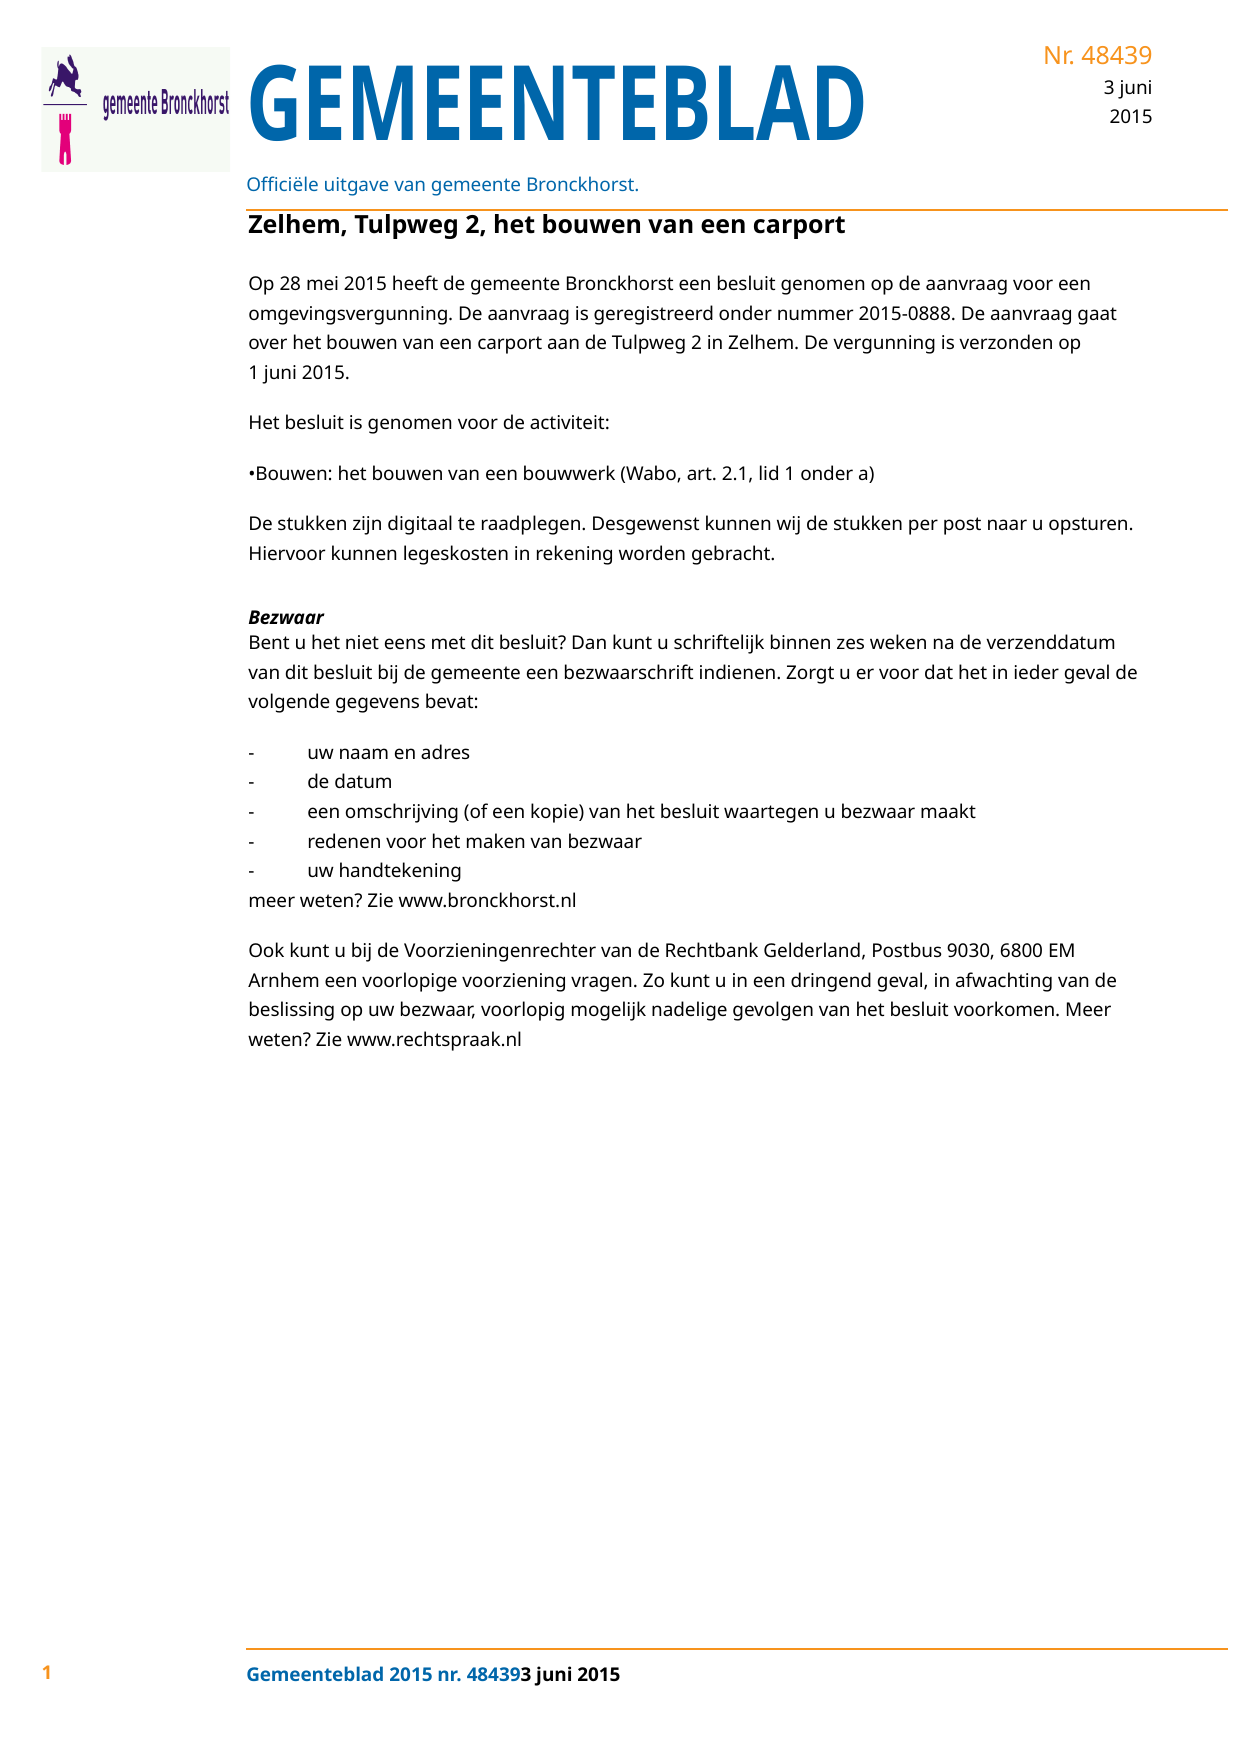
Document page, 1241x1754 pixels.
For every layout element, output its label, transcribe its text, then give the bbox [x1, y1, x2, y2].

picture [41, 47, 231, 172]
text meer weten? Zie www.bronckhorst.nl [248, 887, 1152, 913]
list uw handtekening [248, 857, 1152, 883]
text Bezwaar [248, 604, 1152, 629]
list de datum [248, 769, 1152, 794]
text Het besluit is genomen voor de activiteit: [248, 409, 1152, 435]
text Ook kunt u bij de Voorzieningenrechter van de Rechtbank Gelderland, Postbus 9030, 6800 EM Arnhem een voorlopige voorziening vragen. Zo kunt u in een dringend geval, in afwachting van de beslissing op uw bezwaar, voorlopig mogelijk nadelige gevolgen van het besluit voorkomen. Meer weten? Zie www.rechtspraak.nl [248, 937, 1152, 1052]
list redenen voor het maken van bezwaar [248, 828, 1152, 854]
text De stukken zijn digitaal te raadplegen. Desgewenst kunnen wij de stukken per post naar u opsturen. Hiervoor kunnen legeskosten in rekening worden gebracht. [248, 510, 1152, 566]
list uw naam en adres [248, 739, 1152, 765]
text Bent u het niet eens met dit besluit? Dan kunt u schriftelijk binnen zes weken na de verzenddatum van dit besluit bij de gemeente een bezwaarschrift indienen. Zorgt u er voor dat het in ieder geval de volgende gegevens bevat: [248, 629, 1152, 714]
text Zelhem, Tulpweg 2, het bouwen van een carport [248, 211, 1152, 241]
text Op 28 mei 2015 heeft de gemeente Bronckhorst een besluit genomen op de aanvraag voor een omgevingsvergunning. De aanvraag is geregistreerd onder nummer 2015-0888. De aanvraag gaat over het bouwen van een carport aan de Tulpweg 2 in Zelhem. De vergunning is verzonden op 1 juni 2015. [248, 270, 1152, 385]
text •Bouwen: het bouwen van een bouwwerk (Wabo, art. 2.1, lid 1 onder a) [248, 460, 1152, 486]
list een omschrijving (of een kopie) van het besluit waartegen u bezwaar maakt [248, 798, 1152, 824]
